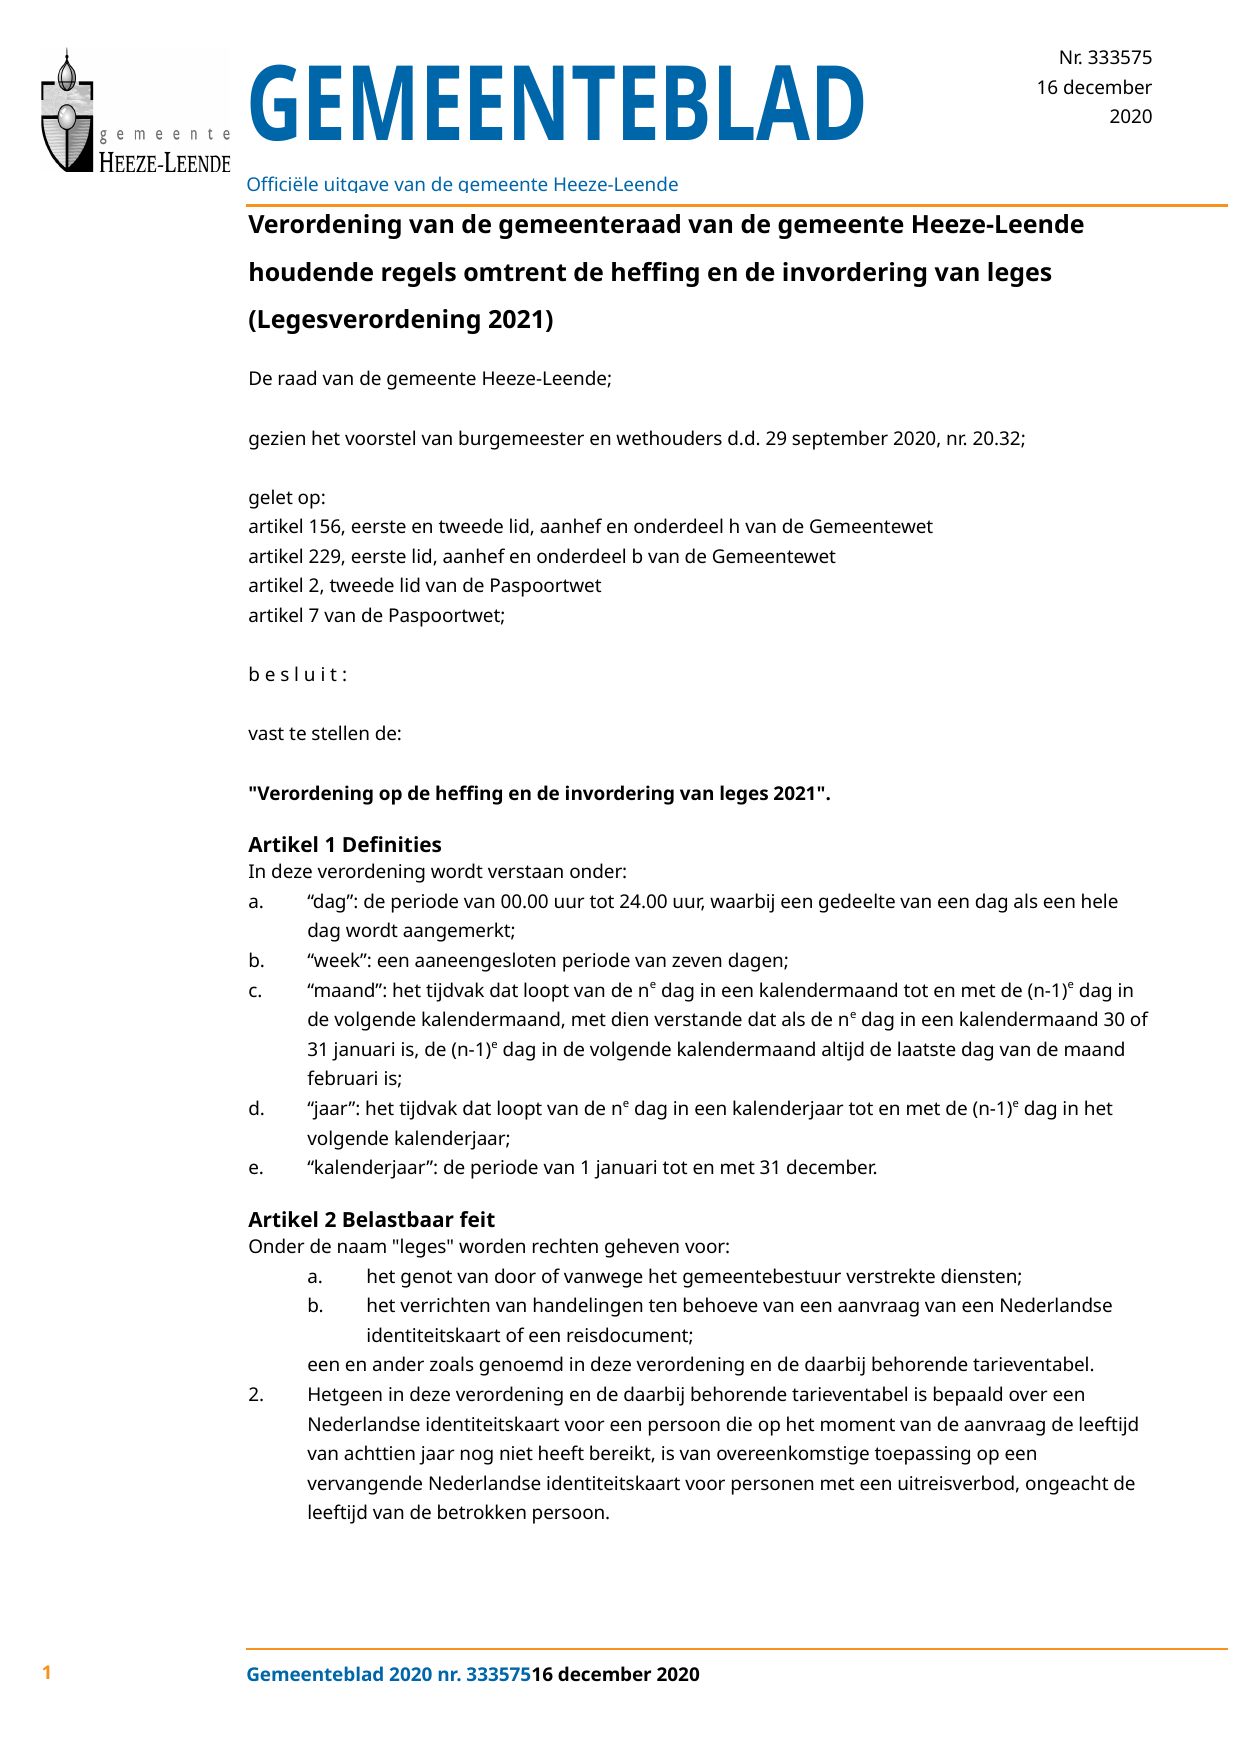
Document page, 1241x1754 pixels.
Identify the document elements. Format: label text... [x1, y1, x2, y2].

list Hetgeen in deze verordening en de daarbij behorende tarieventabel is bepaald over een Nederlandse identiteitskaart voor een persoon die op het moment van de aanvraag de leeftijd van achttien jaar nog niet heeft bereikt, is van overeenkomstige toepassing op een vervangende Nederlandse identiteitskaart voor personen met een uitreisverbod, ongeacht de leeftijd van de betrokken persoon. [248, 1381, 1152, 1525]
text Verordening van de gemeenteraad van de gemeente Heeze-Leende houdende regels omtrent de heffing en de invordering van leges (Legesverordening 2021) [248, 207, 1152, 336]
text In deze verordening wordt verstaan onder: [248, 858, 1152, 884]
text b e s l u i t : [248, 661, 1152, 687]
list “jaar”: het tijdvak dat loopt van de ne dag in een kalenderjaar tot en met de (n-1)e dag in het volgende kalenderjaar; [248, 1095, 1152, 1151]
picture [41, 47, 231, 172]
list een en ander zoals genoemd in deze verordening en de daarbij behorende tarieventabel. [248, 1352, 1152, 1377]
text De raad van de gemeente Heeze-Leende; [248, 366, 1152, 391]
text vast te stellen de: [248, 721, 1152, 746]
text Artikel 2 Belastbaar feit [248, 1205, 1152, 1233]
text "Verordening op de heffing en de invordering van leges 2021". [248, 780, 1152, 805]
text Onder de naam "leges" worden rechten geheven voor: [248, 1233, 1152, 1259]
text artikel 229, eerste lid, aanhef en onderdeel b van de Gemeentewet [248, 543, 1152, 569]
list “week”: een aaneengesloten periode van zeven dagen; [248, 947, 1152, 973]
list “maand”: het tijdvak dat loopt van de ne dag in een kalendermaand tot en met de (n-1)e dag in de volgende kalendermaand, met dien verstande dat als de ne dag in een kalendermaand 30 of 31 januari is, de (n-1)e dag in de volgende kalendermaand altijd de laatste dag van de maand februari is; [248, 977, 1152, 1091]
text gelet op: [248, 484, 1152, 509]
list het genot van door of vanwege het gemeentebestuur verstrekte diensten; [307, 1263, 1152, 1288]
text gezien het voorstel van burgemeester en wethouders d.d. 29 september 2020, nr. 20.32; [248, 425, 1152, 450]
list “kalenderjaar”: de periode van 1 januari tot en met 31 december. [248, 1154, 1152, 1180]
text artikel 2, tweede lid van de Paspoortwet [248, 573, 1152, 598]
list “dag”: de periode van 00.00 uur tot 24.00 uur, waarbij een gedeelte van een dag als een hele dag wordt aangemerkt; [248, 888, 1152, 943]
text artikel 7 van de Paspoortwet; [248, 602, 1152, 628]
list het verrichten van handelingen ten behoeve van een aanvraag van een Nederlandse identiteitskaart of een reisdocument; [307, 1292, 1152, 1348]
text artikel 156, eerste en tweede lid, aanhef en onderdeel h van de Gemeentewet [248, 513, 1152, 539]
text Artikel 1 Definities [248, 830, 1152, 858]
